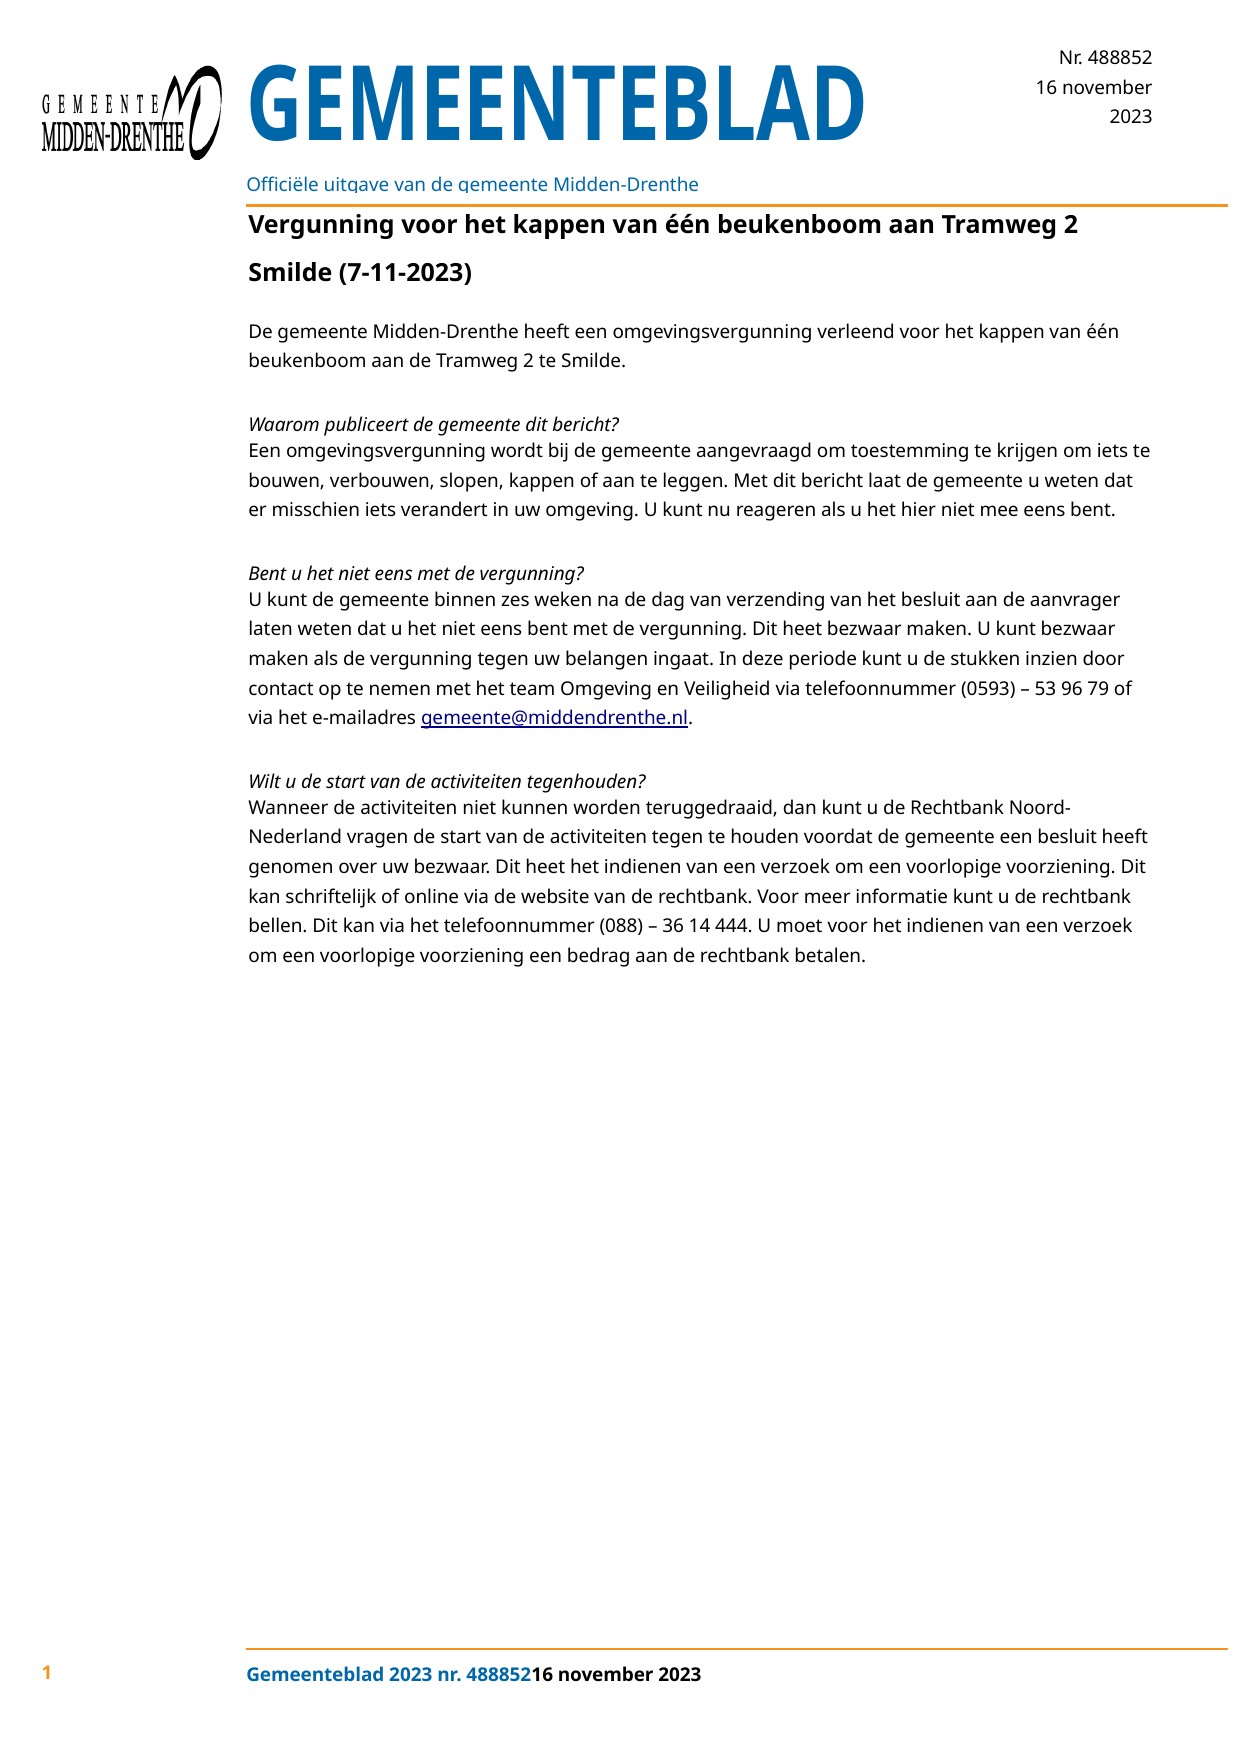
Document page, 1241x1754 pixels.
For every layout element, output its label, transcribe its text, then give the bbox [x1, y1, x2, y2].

text U kunt de gemeente binnen zes weken na de dag van verzending van het besluit aan de aanvrager laten weten dat u het niet eens bent met de vergunning. Dit heet bezwaar maken. U kunt bezwaar maken als de vergunning tegen uw belangen ingaat. In deze periode kunt u de stukken inzien door contact op te nemen met het team Omgeving en Veiligheid via telefoonnummer (0593) – 53 96 79 of via het e-mailadres gemeente@middendrenthe.nl. [248, 586, 1152, 730]
text Wanneer de activiteiten niet kunnen worden teruggedraaid, dan kunt u de Rechtbank Noord-Nederland vragen de start van de activiteiten tegen te houden voordat de gemeente een besluit heeft genomen over uw bezwaar. Dit heet het indienen van een verzoek om een voorlopige voorziening. Dit kan schriftelijk of online via de website van de rechtbank. Voor meer informatie kunt u de rechtbank bellen. Dit kan via het telefoonnummer (088) – 36 14 444. U moet voor het indienen van een verzoek om een voorlopige voorziening een bedrag aan de rechtbank betalen. [248, 794, 1152, 968]
text Bent u het niet eens met de vergunning? [248, 560, 1152, 586]
picture [41, 47, 231, 172]
text Wilt u de start van de activiteiten tegenhouden? [248, 768, 1152, 794]
text Waarom publiceert de gemeente dit bericht? [248, 411, 1152, 437]
text Een omgevingsvergunning wordt bij de gemeente aangevraagd om toestemming te krijgen om iets te bouwen, verbouwen, slopen, kappen of aan te leggen. Met dit bericht laat de gemeente u weten dat er misschien iets verandert in uw omgeving. U kunt nu reageren als u het hier niet mee eens bent. [248, 437, 1152, 522]
text De gemeente Midden-Drenthe heeft een omgevingsvergunning verleend voor het kappen van één beukenboom aan de Tramweg 2 te Smilde. [248, 318, 1152, 373]
text Vergunning voor het kappen van één beukenboom aan Tramweg 2 Smilde (7-11-2023) [248, 207, 1152, 288]
